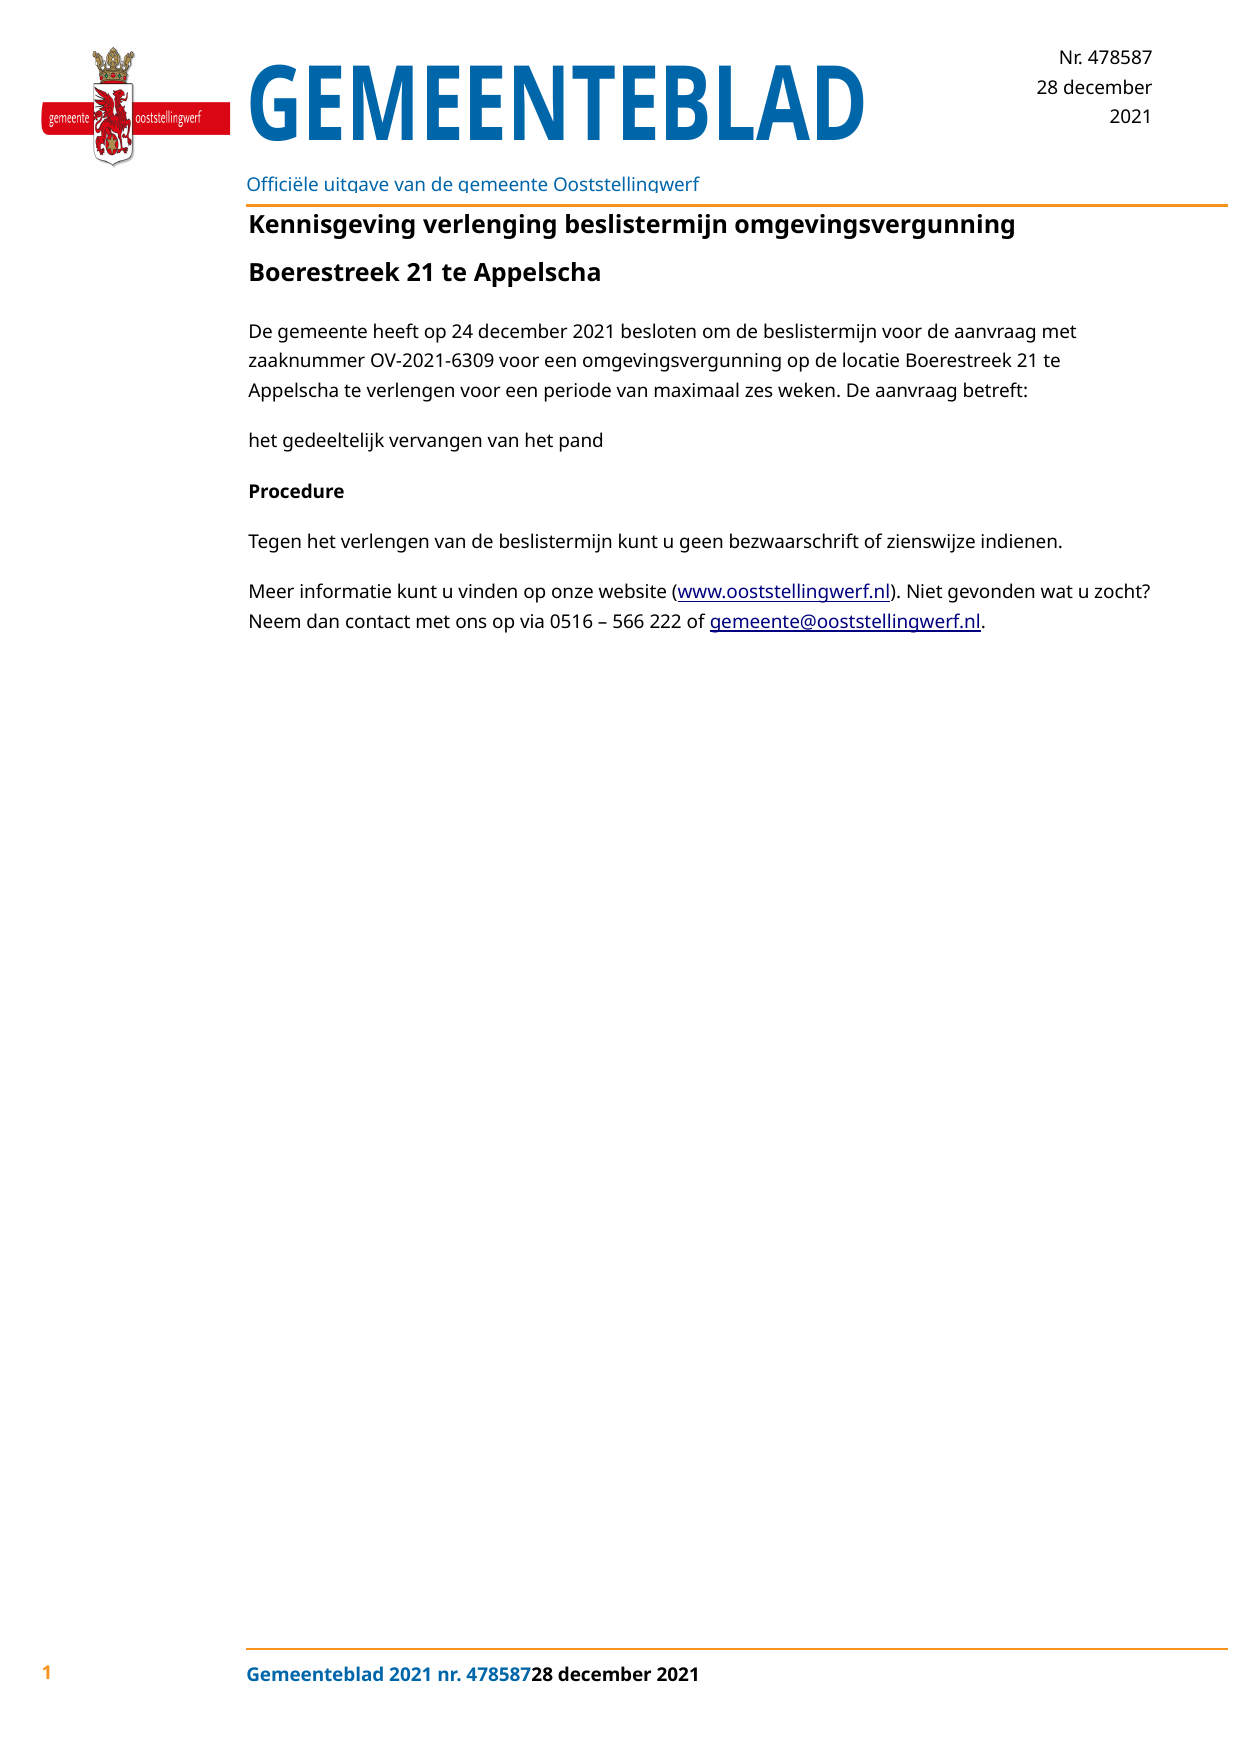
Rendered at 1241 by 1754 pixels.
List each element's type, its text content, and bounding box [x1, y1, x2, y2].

text Meer informatie kunt u vinden op onze website (www.ooststellingwerf.nl). Niet gevonden wat u zocht? Neem dan contact met ons op via 0516 – 566 222 of gemeente@ooststellingwerf.nl. [248, 579, 1152, 634]
text Kennisgeving verlenging beslistermijn omgevingsvergunning Boerestreek 21 te Appelscha [248, 207, 1152, 288]
text Tegen het verlengen van de beslistermijn kunt u geen bezwaarschrift of zienswijze indienen. [248, 528, 1152, 554]
picture [41, 47, 231, 172]
text het gedeeltelijk vervangen van het pand [248, 427, 1152, 453]
text De gemeente heeft op 24 december 2021 besloten om de beslistermijn voor de aanvraag met zaaknummer OV-2021-6309 voor een omgevingsvergunning op de locatie Boerestreek 21 te Appelscha te verlengen voor een periode van maximaal zes weken. De aanvraag betreft: [248, 318, 1152, 403]
text Procedure [248, 478, 1152, 504]
